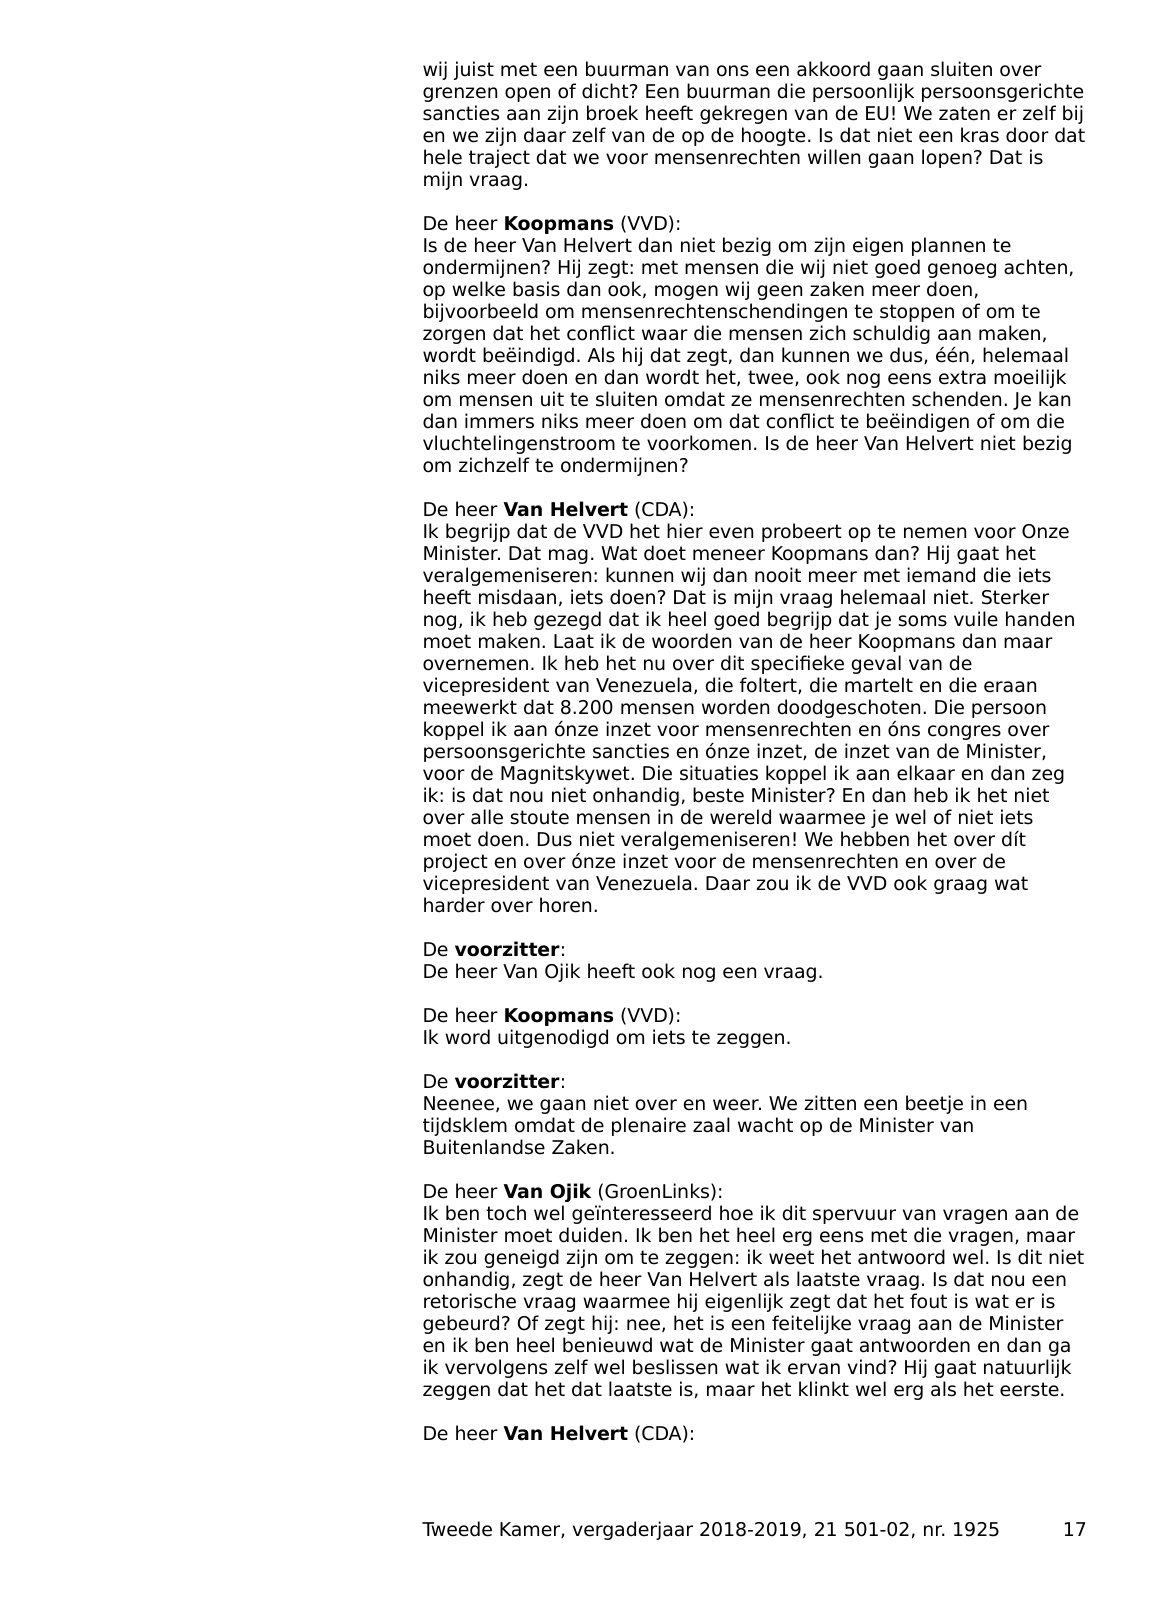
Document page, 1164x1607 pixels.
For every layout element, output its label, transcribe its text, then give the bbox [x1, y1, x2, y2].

text De heer Van Ojik (GroenLinks): [422, 1181, 1087, 1203]
text De heer Koopmans (VVD): [422, 1005, 1087, 1027]
text De heer Van Helvert (CDA): [422, 499, 1087, 521]
text Ik ben toch wel geïnteresseerd hoe ik dit spervuur van vragen aan de Minister moet duiden. Ik ben het heel erg eens met die vragen, maar ik zou geneigd zijn om te zeggen: ik weet het antwoord wel. Is dit niet onhandig, zegt de heer Van Helvert als laatste vraag. Is dat nou een retorische vraag waarmee hij eigenlijk zegt dat het fout is wat er is gebeurd? Of zegt hij: nee, het is een feitelijke vraag aan de Minister en ik ben heel benieuwd wat de Minister gaat antwoorden en dan ga ik vervolgens zelf wel beslissen wat ik ervan vind? Hij gaat natuurlijk zeggen dat het dat laatste is, maar het klinkt wel erg als het eerste. [422, 1203, 1087, 1401]
text De heer Van Ojik heeft ook nog een vraag. [422, 961, 1087, 983]
text Ik word uitgenodigd om iets te zeggen. [422, 1027, 1087, 1049]
text Neenee, we gaan niet over en weer. We zitten een beetje in een tijdsklem omdat de plenaire zaal wacht op de Minister van Buitenlandse Zaken. [422, 1093, 1087, 1159]
text De heer Van Helvert (CDA): [422, 1423, 1087, 1445]
text De heer Koopmans (VVD): [422, 213, 1087, 235]
text wij juist met een buurman van ons een akkoord gaan sluiten over grenzen open of dicht? Een buurman die persoonlijk persoonsgerichte sancties aan zijn broek heeft gekregen van de EU! We zaten er zelf bij en we zijn daar zelf van de op de hoogte. Is dat niet een kras door dat hele traject dat we voor mensenrechten willen gaan lopen? Dat is mijn vraag. [422, 59, 1087, 191]
text Ik begrijp dat de VVD het hier even probeert op te nemen voor Onze Minister. Dat mag. Wat doet meneer Koopmans dan? Hij gaat het veralgemeniseren: kunnen wij dan nooit meer met iemand die iets heeft misdaan, iets doen? Dat is mijn vraag helemaal niet. Sterker nog, ik heb gezegd dat ik heel goed begrijp dat je soms vuile handen moet maken. Laat ik de woorden van de heer Koopmans dan maar overnemen. Ik heb het nu over dit specifieke geval van de vicepresident van Venezuela, die foltert, die martelt en die eraan meewerkt dat 8.200 mensen worden doodgeschoten. Die persoon koppel ik aan ónze inzet voor mensenrechten en óns congres over persoonsgerichte sancties en ónze inzet, de inzet van de Minister, voor de Magnitskywet. Die situaties koppel ik aan elkaar en dan zeg ik: is dat nou niet onhandig, beste Minister? En dan heb ik het niet over alle stoute mensen in de wereld waarmee je wel of niet iets moet doen. Dus niet veralgemeniseren! We hebben het over dít project en over ónze inzet voor de mensenrechten en over de vicepresident van Venezuela. Daar zou ik de VVD ook graag wat harder over horen. [422, 521, 1087, 917]
text De voorzitter: [422, 1071, 1087, 1093]
text Is de heer Van Helvert dan niet bezig om zijn eigen plannen te ondermijnen? Hij zegt: met mensen die wij niet goed genoeg achten, op welke basis dan ook, mogen wij geen zaken meer doen, bijvoorbeeld om mensenrechtenschendingen te stoppen of om te zorgen dat het conflict waar die mensen zich schuldig aan maken, wordt beëindigd. Als hij dat zegt, dan kunnen we dus, één, helemaal niks meer doen en dan wordt het, twee, ook nog eens extra moeilijk om mensen uit te sluiten omdat ze mensenrechten schenden. Je kan dan immers niks meer doen om dat conflict te beëindigen of om die vluchtelingenstroom te voorkomen. Is de heer Van Helvert niet bezig om zichzelf te ondermijnen? [422, 235, 1087, 477]
text De voorzitter: [422, 939, 1087, 961]
